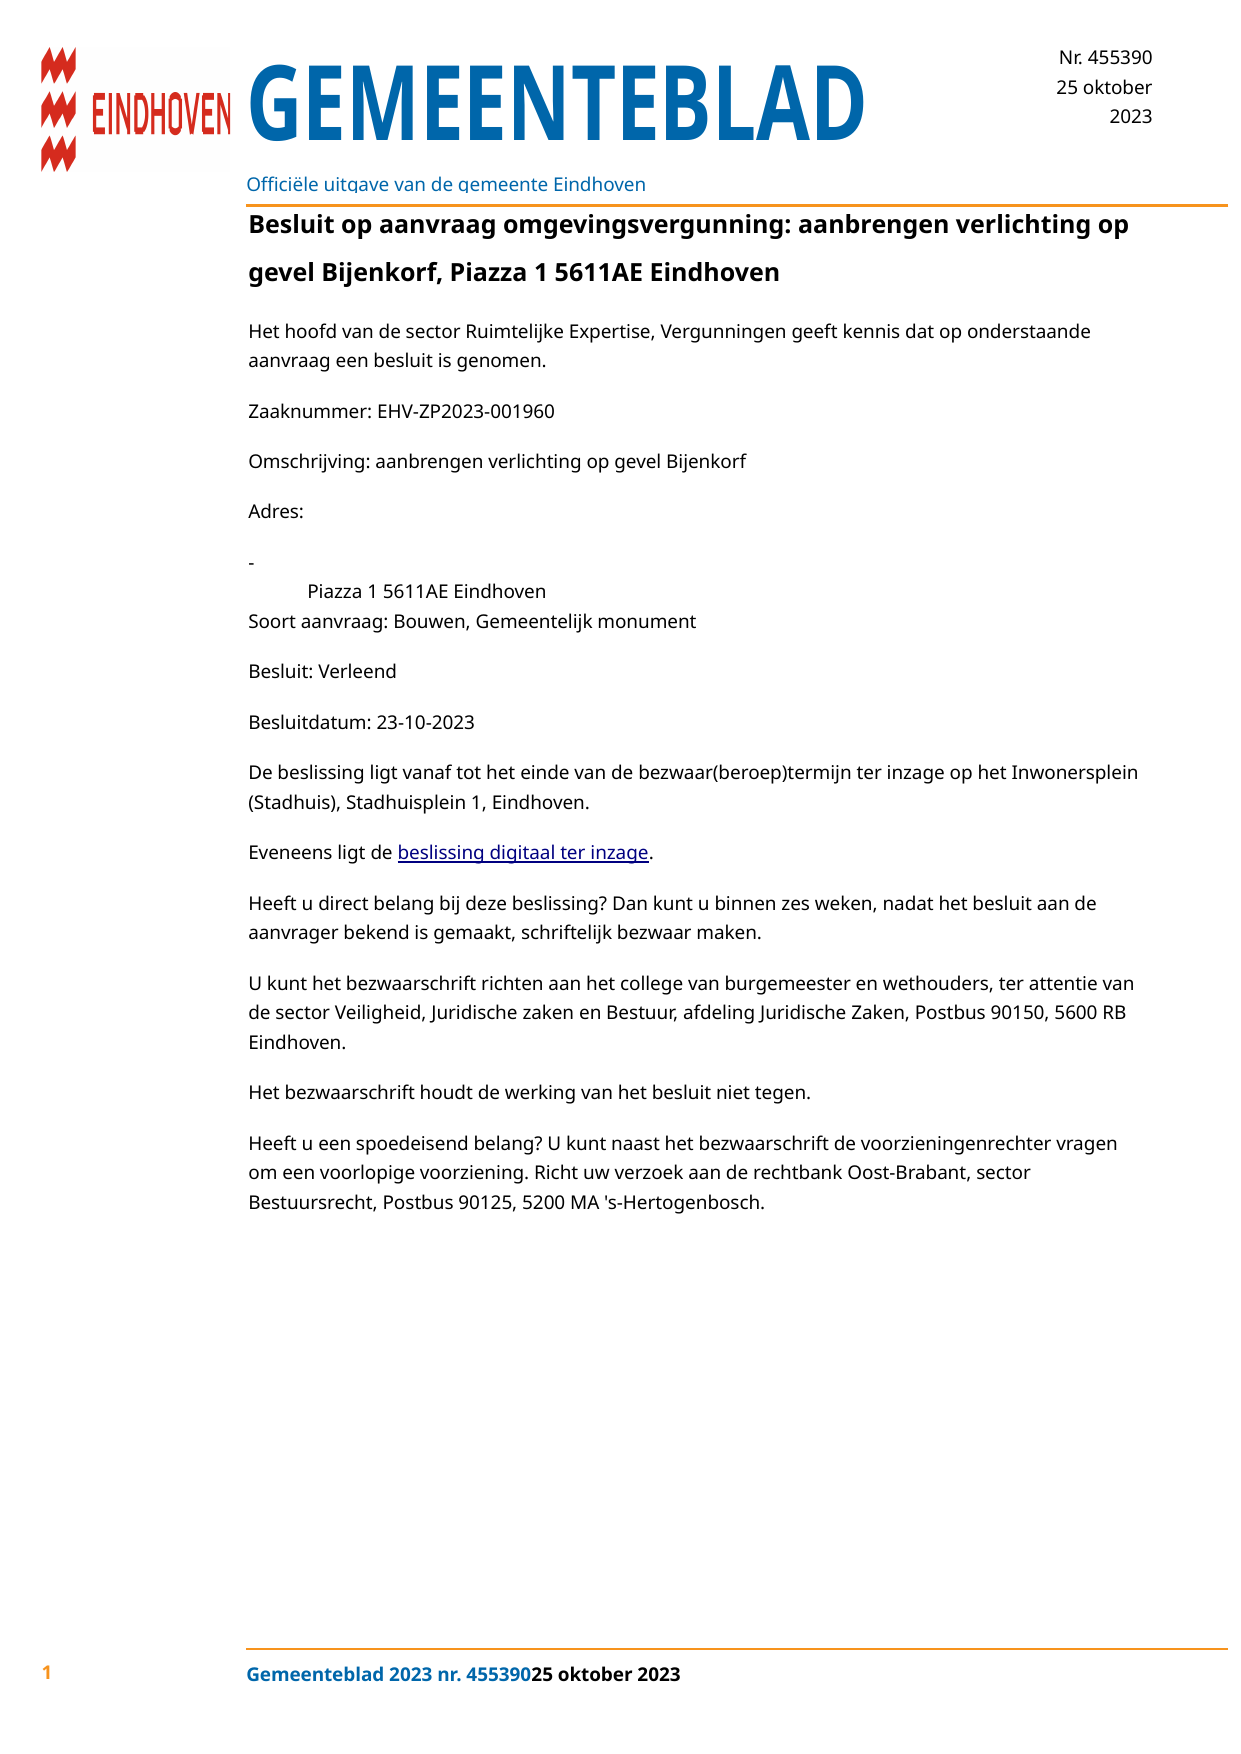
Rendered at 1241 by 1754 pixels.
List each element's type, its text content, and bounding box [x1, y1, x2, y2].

text Besluit: Verleend [248, 659, 1152, 684]
picture [41, 47, 231, 172]
text Adres: [248, 499, 1152, 524]
text Eveneens ligt de beslissing digitaal ter inzage. [248, 839, 1152, 865]
text Soort aanvraag: Bouwen, Gemeentelijk monument [248, 608, 1152, 634]
text U kunt het bezwaarschrift richten aan het college van burgemeester en wethouders, ter attentie van de sector Veiligheid, Juridische zaken en Bestuur, afdeling Juridische Zaken, Postbus 90150, 5600 RB Eindhoven. [248, 970, 1152, 1055]
text Zaaknummer: EHV-ZP2023-001960 [248, 398, 1152, 424]
list Piazza 1 5611AE Eindhoven [248, 579, 1152, 604]
text Heeft u direct belang bij deze beslissing? Dan kunt u binnen zes weken, nadat het besluit aan de aanvrager bekend is gemaakt, schriftelijk bezwaar maken. [248, 890, 1152, 945]
text Besluitdatum: 23-10-2023 [248, 709, 1152, 735]
text Omschrijving: aanbrengen verlichting op gevel Bijenkorf [248, 448, 1152, 474]
text Besluit op aanvraag omgevingsvergunning: aanbrengen verlichting op gevel Bijenkorf, Piazza 1 5611AE Eindhoven [248, 207, 1152, 288]
text Het bezwaarschrift houdt de werking van het besluit niet tegen. [248, 1079, 1152, 1105]
text Heeft u een spoedeisend belang? U kunt naast het bezwaarschrift de voorzieningenrechter vragen om een voorlopige voorziening. Richt uw verzoek aan de rechtbank Oost-Brabant, sector Bestuursrecht, Postbus 90125, 5200 MA 's-Hertogenbosch. [248, 1130, 1152, 1215]
text Het hoofd van de sector Ruimtelijke Expertise, Vergunningen geeft kennis dat op onderstaande aanvraag een besluit is genomen. [248, 318, 1152, 373]
text De beslissing ligt vanaf tot het einde van de bezwaar(beroep)termijn ter inzage op het Inwonersplein (Stadhuis), Stadhuisplein 1, Eindhoven. [248, 759, 1152, 815]
